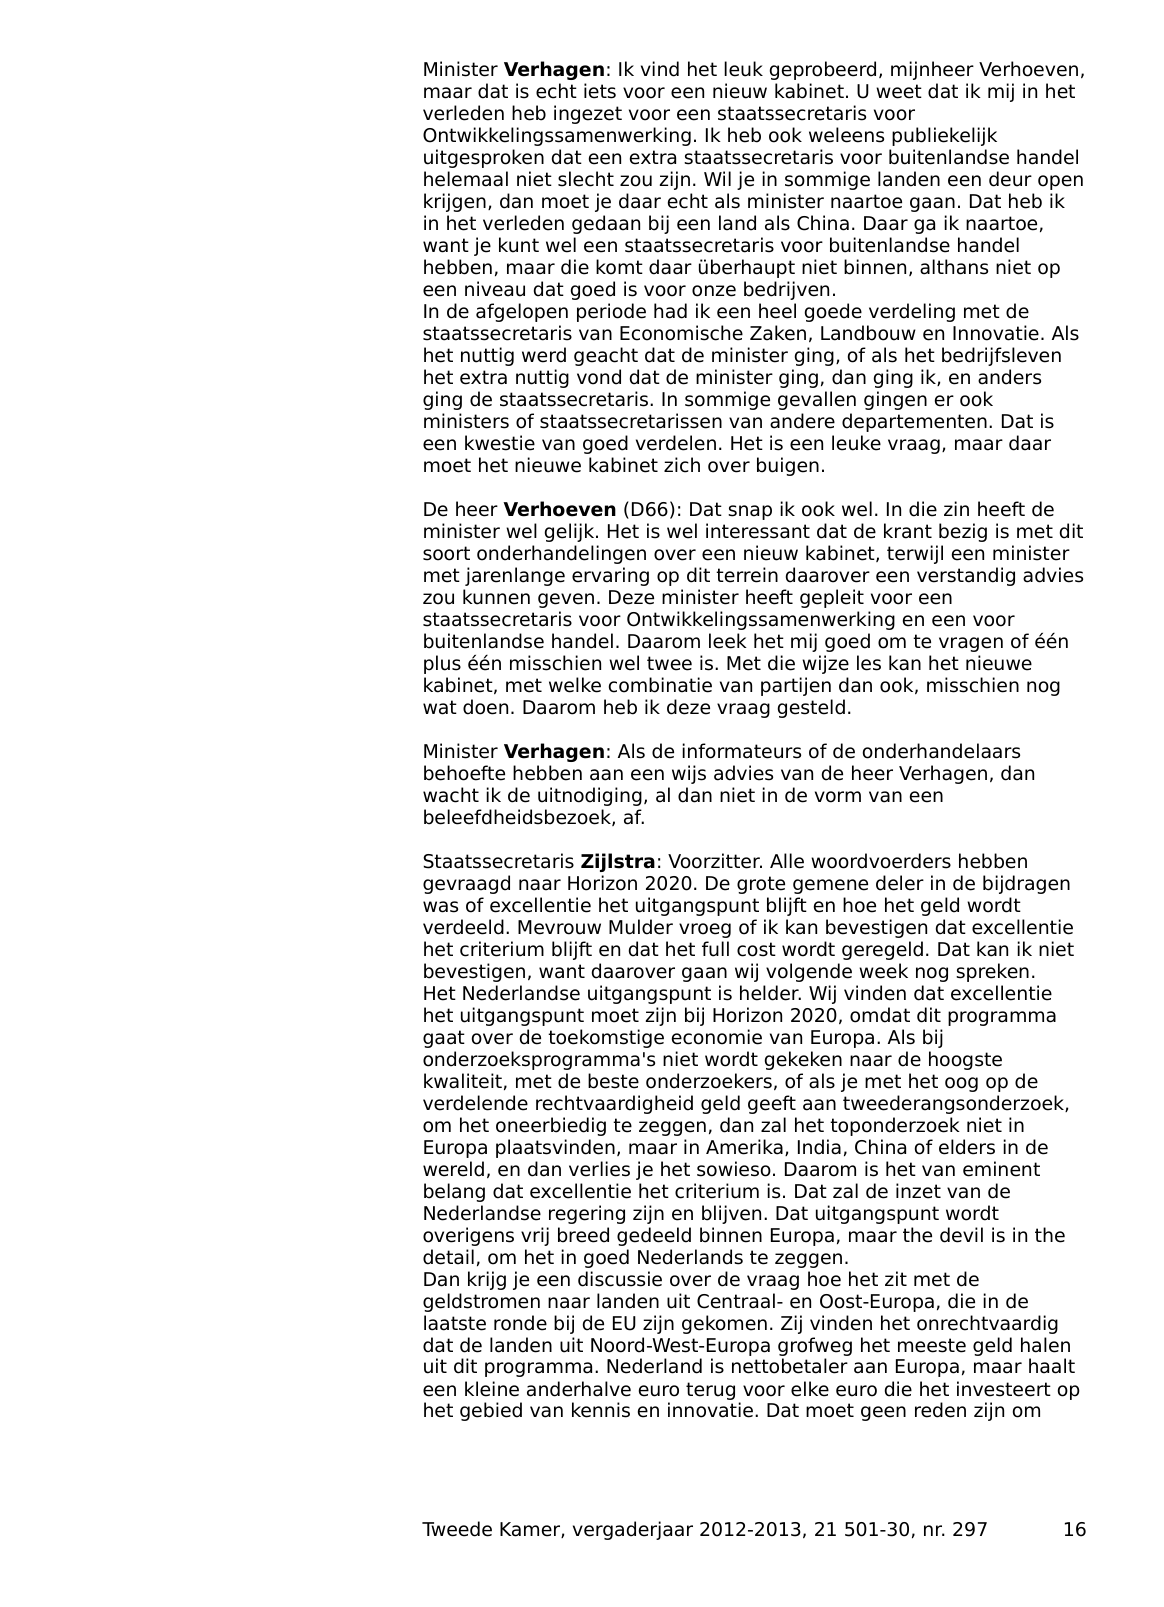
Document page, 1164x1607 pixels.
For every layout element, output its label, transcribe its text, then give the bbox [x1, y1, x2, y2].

text Dan krijg je een discussie over de vraag hoe het zit met de geldstromen naar landen uit Centraal- en Oost-Europa, die in de laatste ronde bij de EU zijn gekomen. Zij vinden het onrechtvaardig dat de landen uit Noord-West-Europa grofweg het meeste geld halen uit dit programma. Nederland is nettobetaler aan Europa, maar haalt een kleine anderhalve euro terug voor elke euro die het investeert op het gebied van kennis en innovatie. Dat moet geen reden zijn om [422, 1268, 1087, 1422]
text In de afgelopen periode had ik een heel goede verdeling met de staatssecretaris van Economische Zaken, Landbouw en Innovatie. Als het nuttig werd geacht dat de minister ging, of als het bedrijfsleven het extra nuttig vond dat de minister ging, dan ging ik, en anders ging de staatssecretaris. In sommige gevallen gingen er ook ministers of staatssecretarissen van andere departementen. Dat is een kwestie van goed verdelen. Het is een leuke vraag, maar daar moet het nieuwe kabinet zich over buigen. [422, 301, 1087, 477]
text Staatssecretaris Zijlstra: Voorzitter. Alle woordvoerders hebben gevraagd naar Horizon 2020. De grote gemene deler in de bijdragen was of excellentie het uitgangspunt blijft en hoe het geld wordt verdeeld. Mevrouw Mulder vroeg of ik kan bevestigen dat excellentie het criterium blijft en dat het full cost wordt geregeld. Dat kan ik niet bevestigen, want daarover gaan wij volgende week nog spreken. [422, 851, 1087, 983]
text Het Nederlandse uitgangspunt is helder. Wij vinden dat excellentie het uitgangspunt moet zijn bij Horizon 2020, omdat dit programma gaat over de toekomstige economie van Europa. Als bij onderzoeksprogramma's niet wordt gekeken naar de hoogste kwaliteit, met de beste onderzoekers, of als je met het oog op de verdelende rechtvaardigheid geld geeft aan tweederangsonderzoek, om het oneerbiedig te zeggen, dan zal het toponderzoek niet in Europa plaatsvinden, maar in Amerika, India, China of elders in de wereld, en dan verlies je het sowieso. Daarom is het van eminent belang dat excellentie het criterium is. Dat zal de inzet van de Nederlandse regering zijn en blijven. Dat uitgangspunt wordt overigens vrij breed gedeeld binnen Europa, maar the devil is in the detail, om het in goed Nederlands te zeggen. [422, 983, 1087, 1268]
text Minister Verhagen: Als de informateurs of de onderhandelaars behoefte hebben aan een wijs advies van de heer Verhagen, dan wacht ik de uitnodiging, al dan niet in de vorm van een beleefdheidsbezoek, af. [422, 741, 1087, 829]
text De heer Verhoeven (D66): Dat snap ik ook wel. In die zin heeft de minister wel gelijk. Het is wel interessant dat de krant bezig is met dit soort onderhandelingen over een nieuw kabinet, terwijl een minister met jarenlange ervaring op dit terrein daarover een verstandig advies zou kunnen geven. Deze minister heeft gepleit voor een staatssecretaris voor Ontwikkelingssamenwerking en een voor buitenlandse handel. Daarom leek het mij goed om te vragen of één plus één misschien wel twee is. Met die wijze les kan het nieuwe kabinet, met welke combinatie van partijen dan ook, misschien nog wat doen. Daarom heb ik deze vraag gesteld. [422, 499, 1087, 719]
text Minister Verhagen: Ik vind het leuk geprobeerd, mijnheer Verhoeven, maar dat is echt iets voor een nieuw kabinet. U weet dat ik mij in het verleden heb ingezet voor een staatssecretaris voor Ontwikkelingssamenwerking. Ik heb ook weleens publiekelijk uitgesproken dat een extra staatssecretaris voor buitenlandse handel helemaal niet slecht zou zijn. Wil je in sommige landen een deur open krijgen, dan moet je daar echt als minister naartoe gaan. Dat heb ik in het verleden gedaan bij een land als China. Daar ga ik naartoe, want je kunt wel een staatssecretaris voor buitenlandse handel hebben, maar die komt daar überhaupt niet binnen, althans niet op een niveau dat goed is voor onze bedrijven. [422, 59, 1087, 301]
